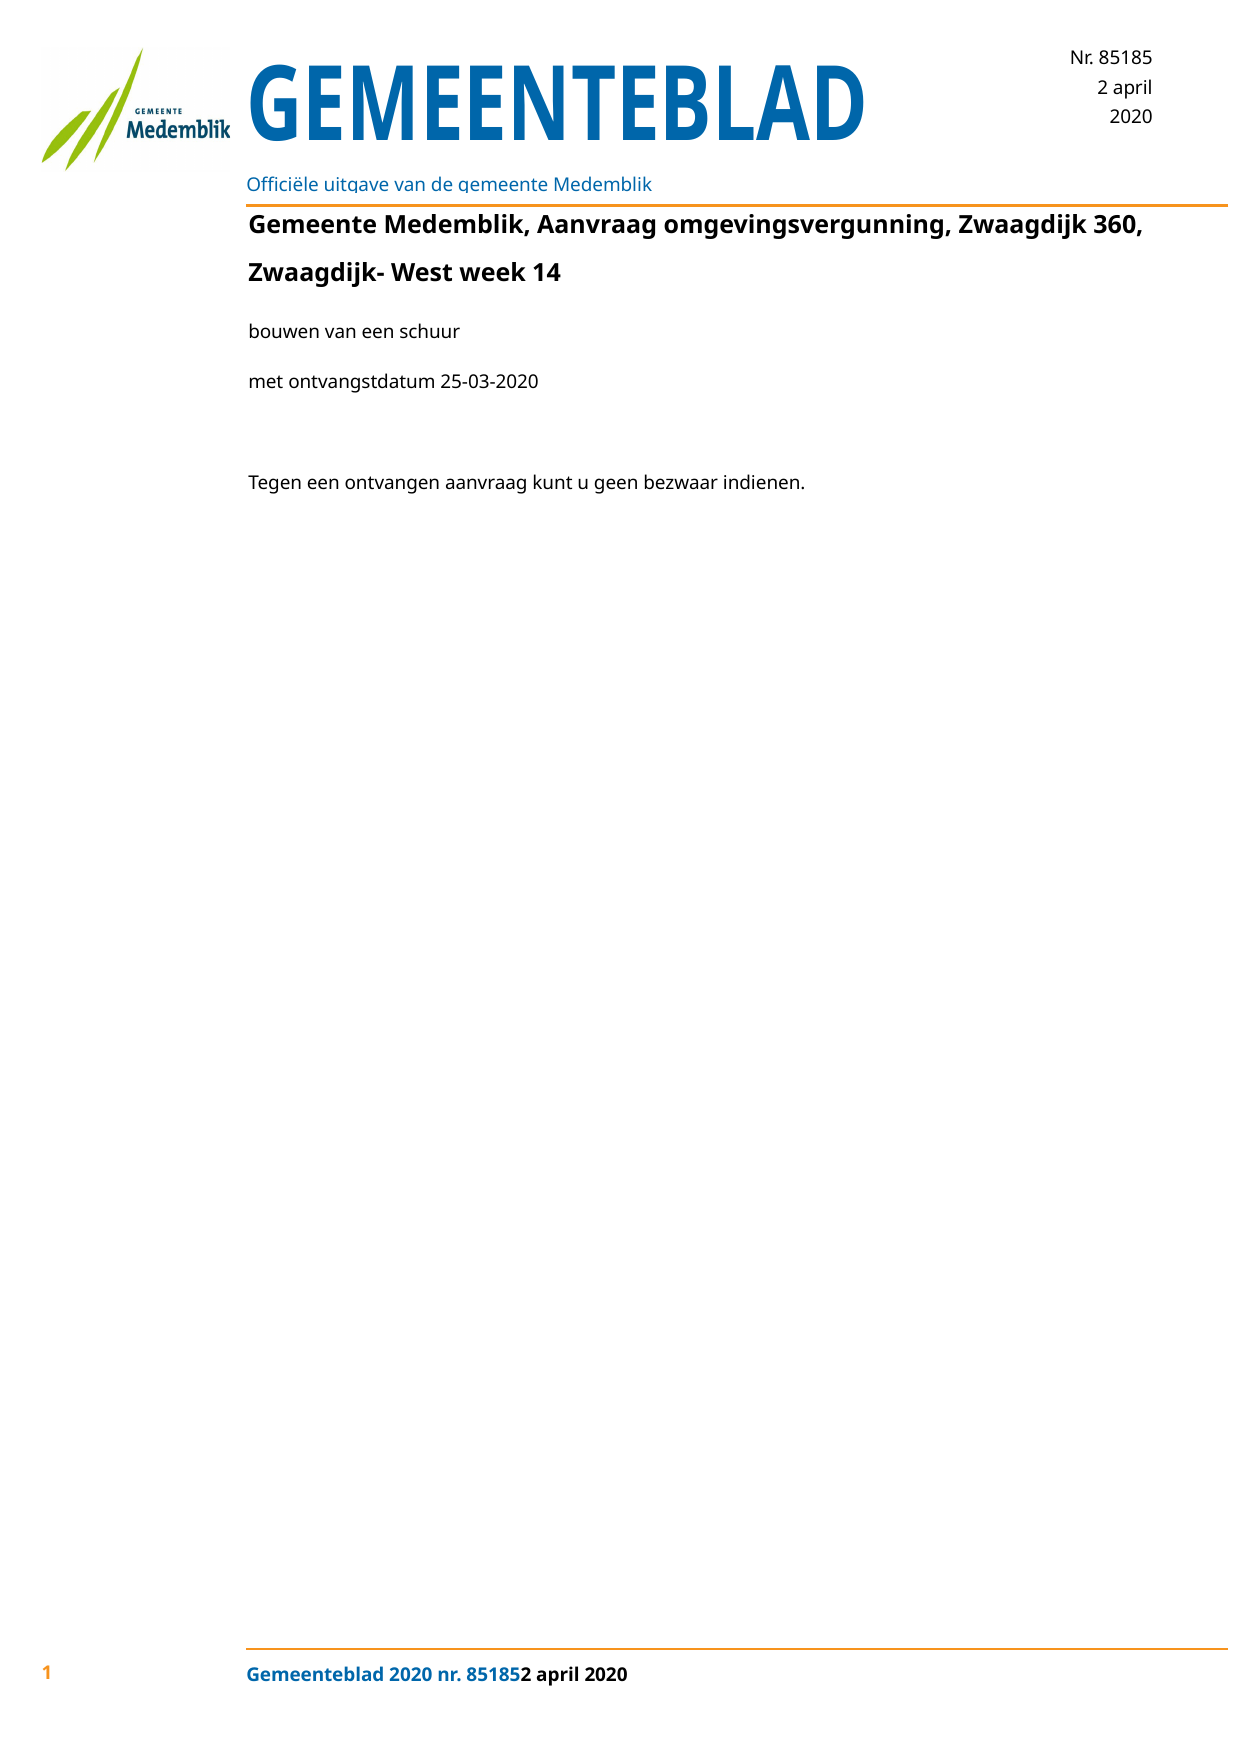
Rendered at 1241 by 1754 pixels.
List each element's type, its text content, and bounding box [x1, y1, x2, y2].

picture [41, 47, 231, 172]
text met ontvangstdatum 25-03-2020 [248, 368, 1152, 394]
text Gemeente Medemblik, Aanvraag omgevingsvergunning, Zwaagdijk 360, Zwaagdijk- West week 14 [248, 207, 1152, 288]
text Tegen een ontvangen aanvraag kunt u geen bezwaar indienen. [248, 469, 1152, 495]
text bouwen van een schuur [248, 318, 1152, 344]
